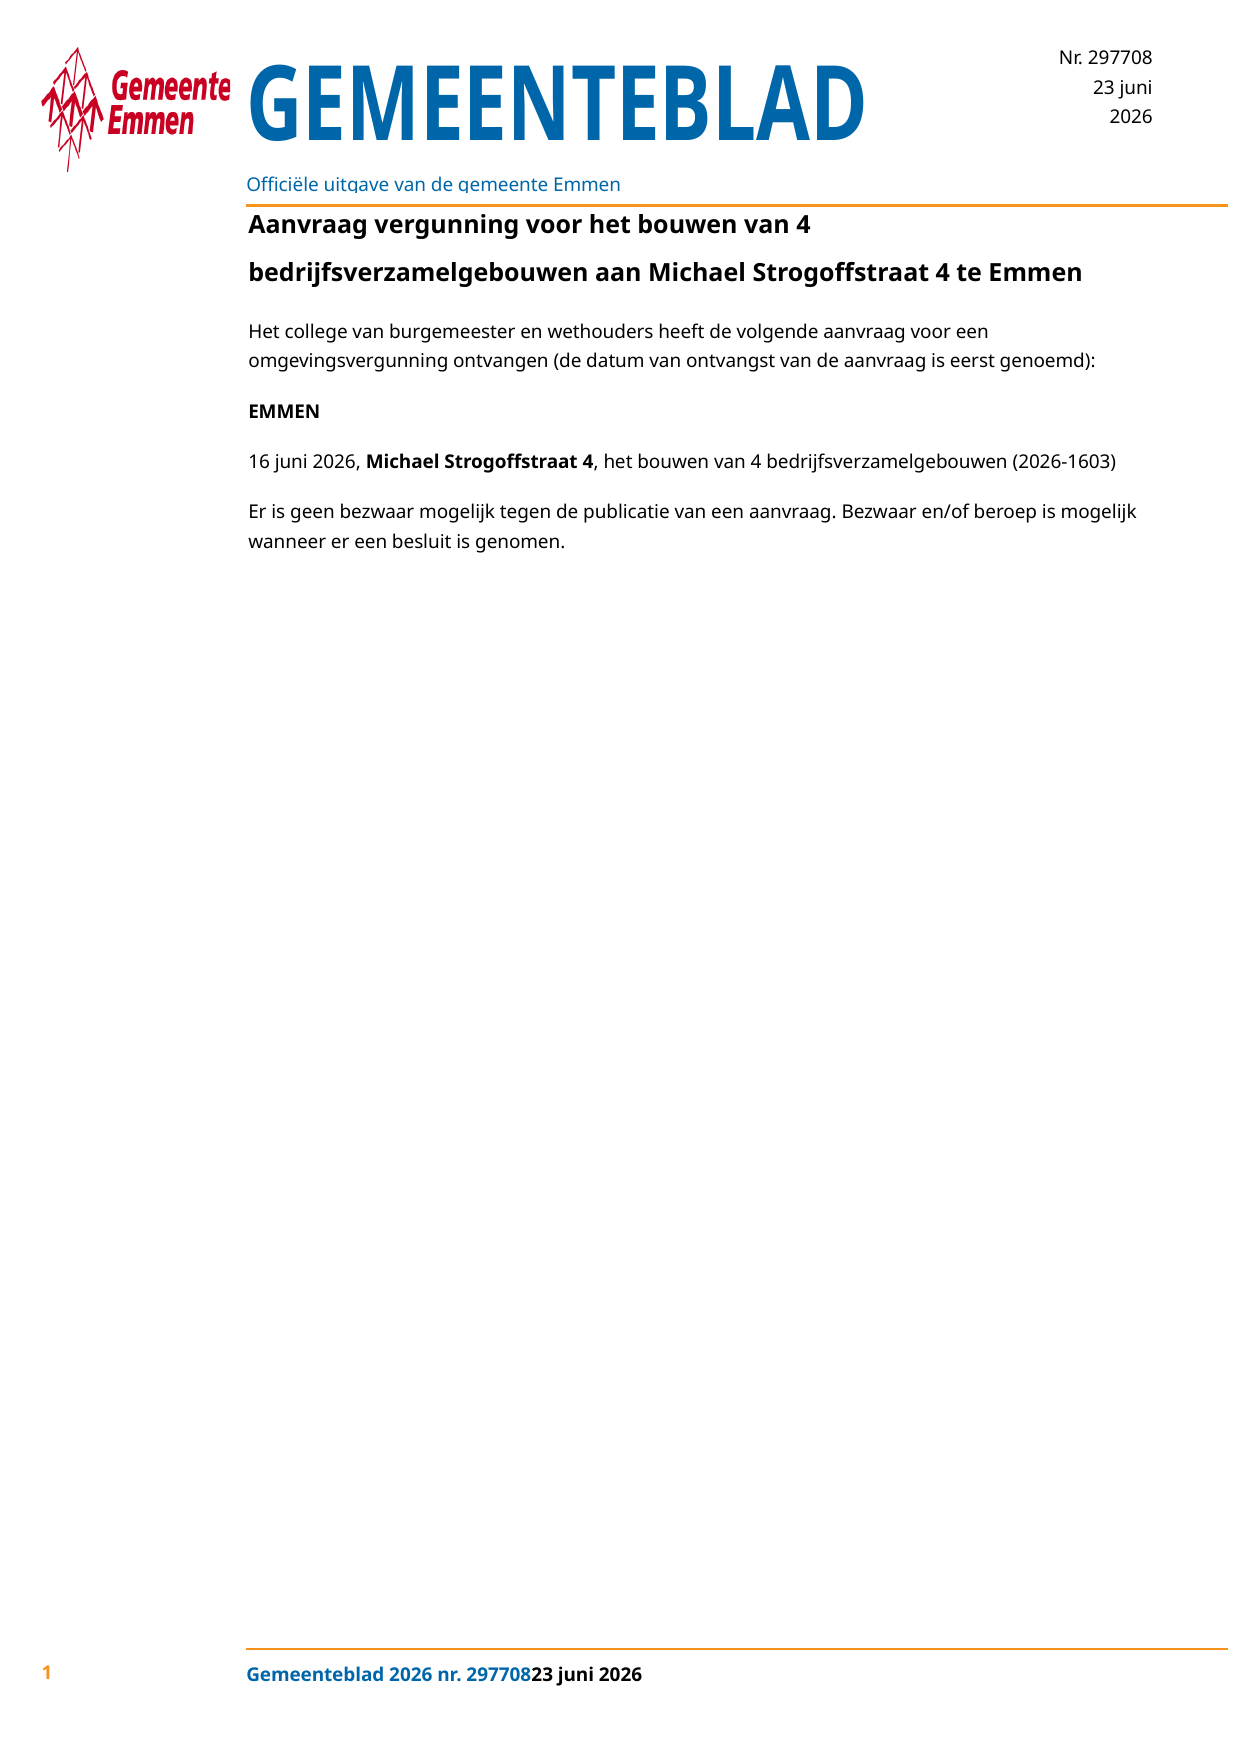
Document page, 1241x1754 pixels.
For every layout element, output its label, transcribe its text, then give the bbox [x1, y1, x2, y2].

picture [41, 47, 231, 172]
text EMMEN [248, 398, 1152, 424]
text 16 juni 2026, Michael Strogoffstraat 4, het bouwen van 4 bedrijfsverzamelgebouwen (2026-1603) [248, 448, 1152, 474]
text Er is geen bezwaar mogelijk tegen de publicatie van een aanvraag. Bezwaar en/of beroep is mogelijk wanneer er een besluit is genomen. [248, 499, 1152, 554]
text Aanvraag vergunning voor het bouwen van 4 bedrijfsverzamelgebouwen aan Michael Strogoffstraat 4 te Emmen [248, 207, 1152, 288]
text Het college van burgemeester en wethouders heeft de volgende aanvraag voor een omgevingsvergunning ontvangen (de datum van ontvangst van de aanvraag is eerst genoemd): [248, 318, 1152, 373]
